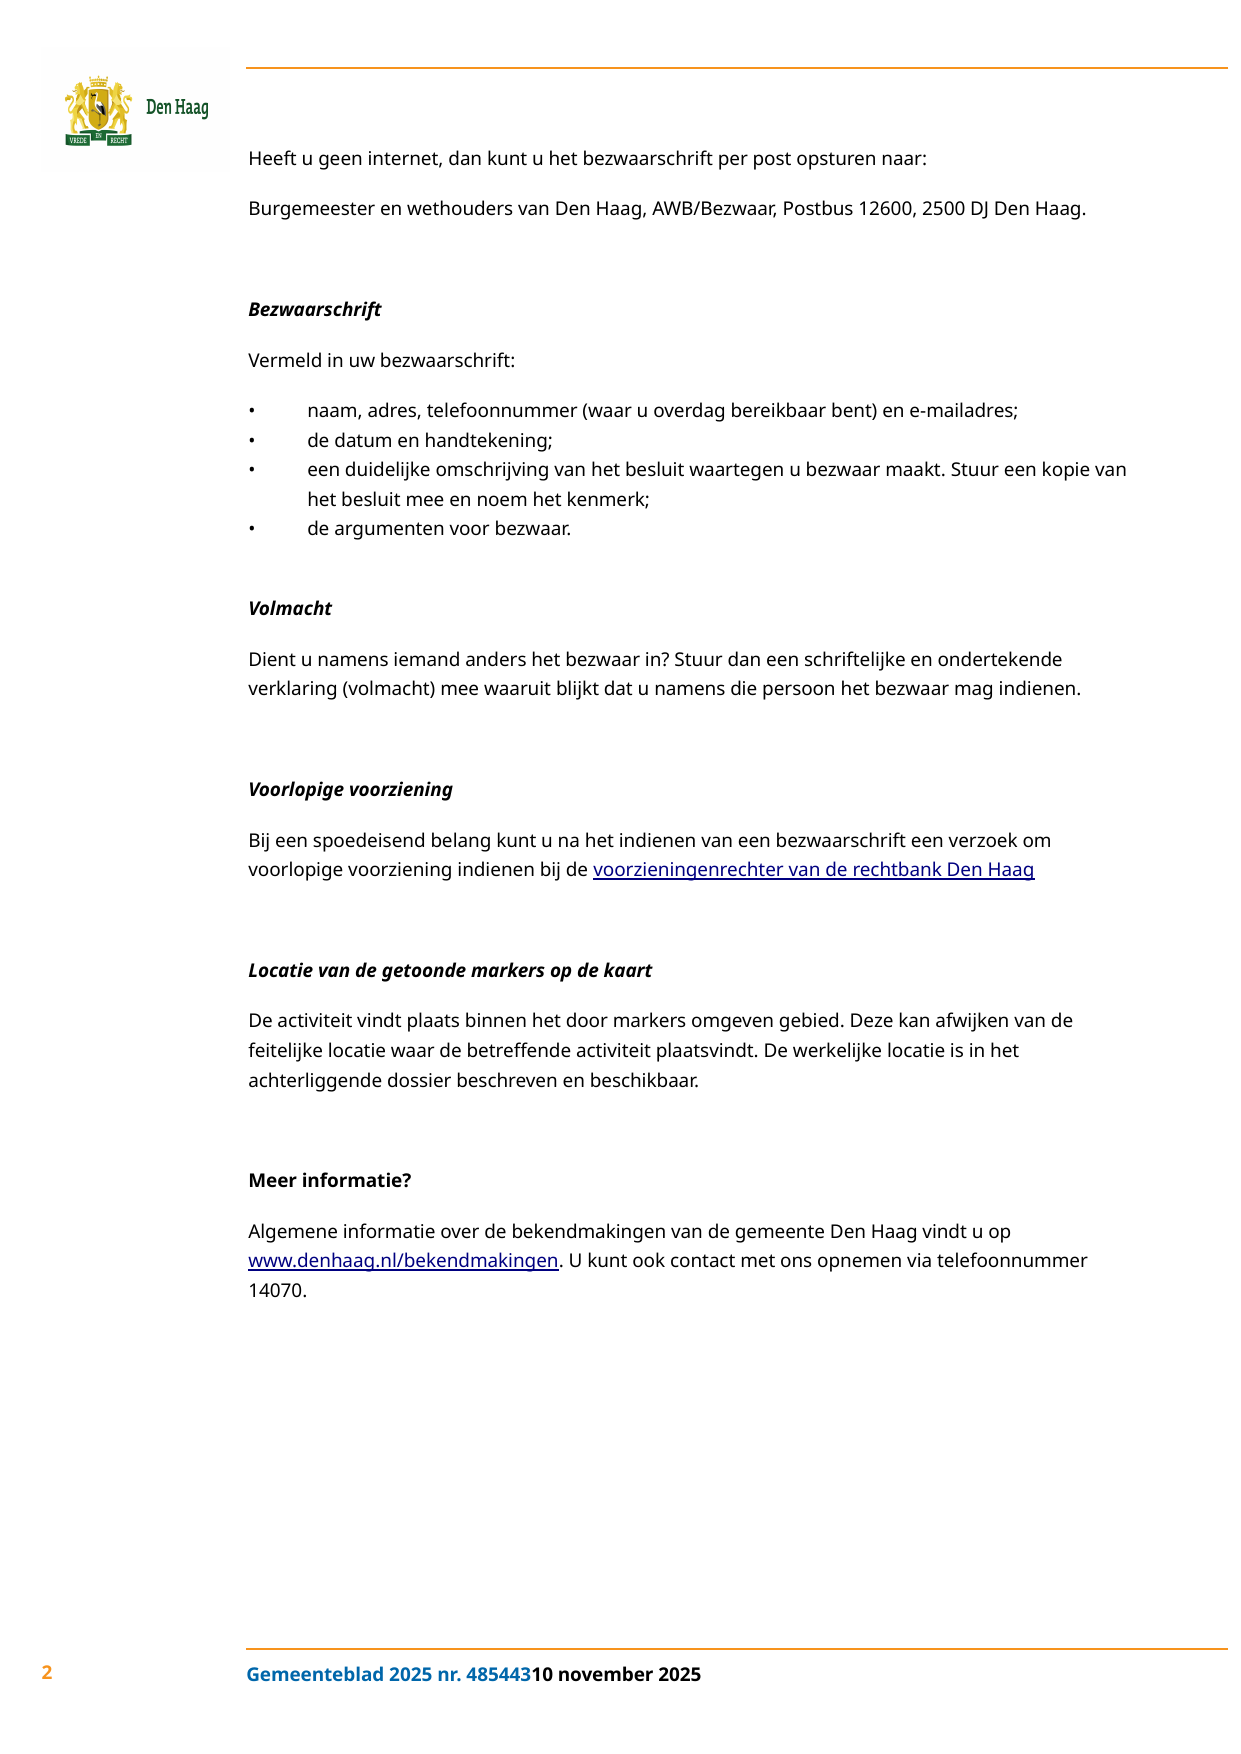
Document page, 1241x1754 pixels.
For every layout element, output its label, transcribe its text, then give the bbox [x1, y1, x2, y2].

text Volmacht [248, 596, 1152, 621]
text Dient u namens iemand anders het bezwaar in? Stuur dan een schriftelijke en ondertekende verklaring (volmacht) mee waaruit blijkt dat u namens die persoon het bezwaar mag indienen. [248, 646, 1152, 701]
text Locatie van de getoonde markers op de kaart [248, 957, 1152, 983]
text Bezwaarschrift [248, 296, 1152, 322]
text Algemene informatie over de bekendmakingen van de gemeente Den Haag vindt u op www.denhaag.nl/bekendmakingen. U kunt ook contact met ons opnemen via telefoonnummer 14070. [248, 1218, 1152, 1303]
list een duidelijke omschrijving van het besluit waartegen u bezwaar maakt. Stuur een kopie van het besluit mee en noem het kenmerk; [248, 456, 1152, 512]
text Bij een spoedeisend belang kunt u na het indienen van een bezwaarschrift een verzoek om voorlopige voorziening indienen bij de voorzieningenrechter van de rechtbank Den Haag [248, 827, 1152, 882]
list naam, adres, telefoonnummer (waar u overdag bereikbaar bent) en e-mailadres; [248, 397, 1152, 423]
text Vermeld in uw bezwaarschrift: [248, 347, 1152, 373]
text De activiteit vindt plaats binnen het door markers omgeven gebied. Deze kan afwijken van de feitelijke locatie waar de betreffende activiteit plaatsvindt. De werkelijke locatie is in het achterliggende dossier beschreven en beschikbaar. [248, 1008, 1152, 1093]
text Meer informatie? [248, 1168, 1152, 1193]
text Burgemeester en wethouders van Den Haag, AWB/Bezwaar, Postbus 12600, 2500 DJ Den Haag. [248, 196, 1152, 221]
text Heeft u geen internet, dan kunt u het bezwaarschrift per post opsturen naar: [248, 145, 1152, 171]
picture [41, 47, 231, 172]
text Voorlopige voorziening [248, 776, 1152, 802]
list de datum en handtekening; [248, 427, 1152, 453]
list de argumenten voor bezwaar. [248, 516, 1152, 541]
